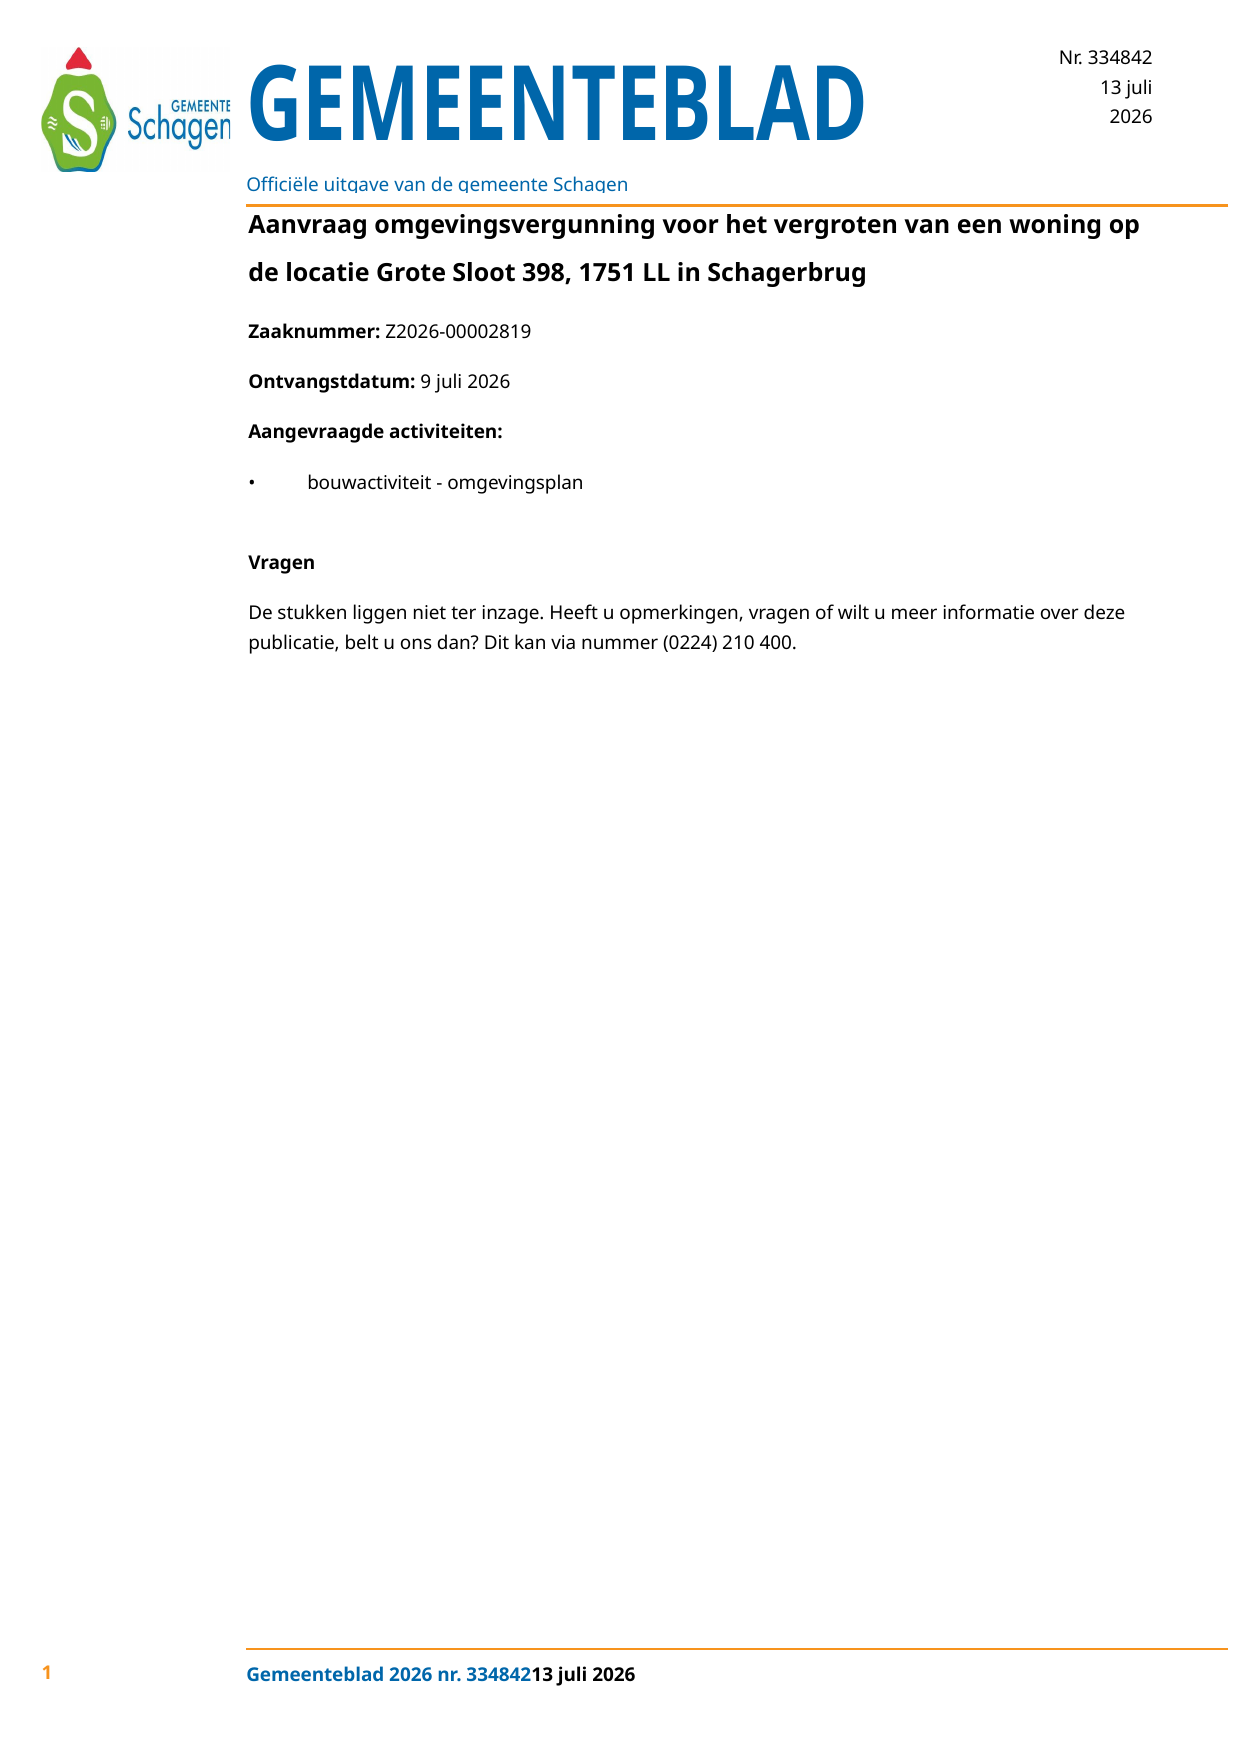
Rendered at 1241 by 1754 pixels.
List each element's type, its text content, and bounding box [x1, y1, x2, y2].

text Aangevraagde activiteiten: [248, 419, 1152, 444]
text Vragen [248, 549, 1152, 575]
text Zaaknummer: Z2026-00002819 [248, 318, 1152, 344]
text De stukken liggen niet ter inzage. Heeft u opmerkingen, vragen of wilt u meer informatie over deze publicatie, belt u ons dan? Dit kan via nummer (0224) 210 400. [248, 599, 1152, 655]
picture [41, 47, 231, 172]
text Aanvraag omgevingsvergunning voor het vergroten van een woning op de locatie Grote Sloot 398, 1751 LL in Schagerbrug [248, 207, 1152, 288]
list bouwactiviteit - omgevingsplan [248, 469, 1152, 495]
text Ontvangstdatum: 9 juli 2026 [248, 368, 1152, 394]
